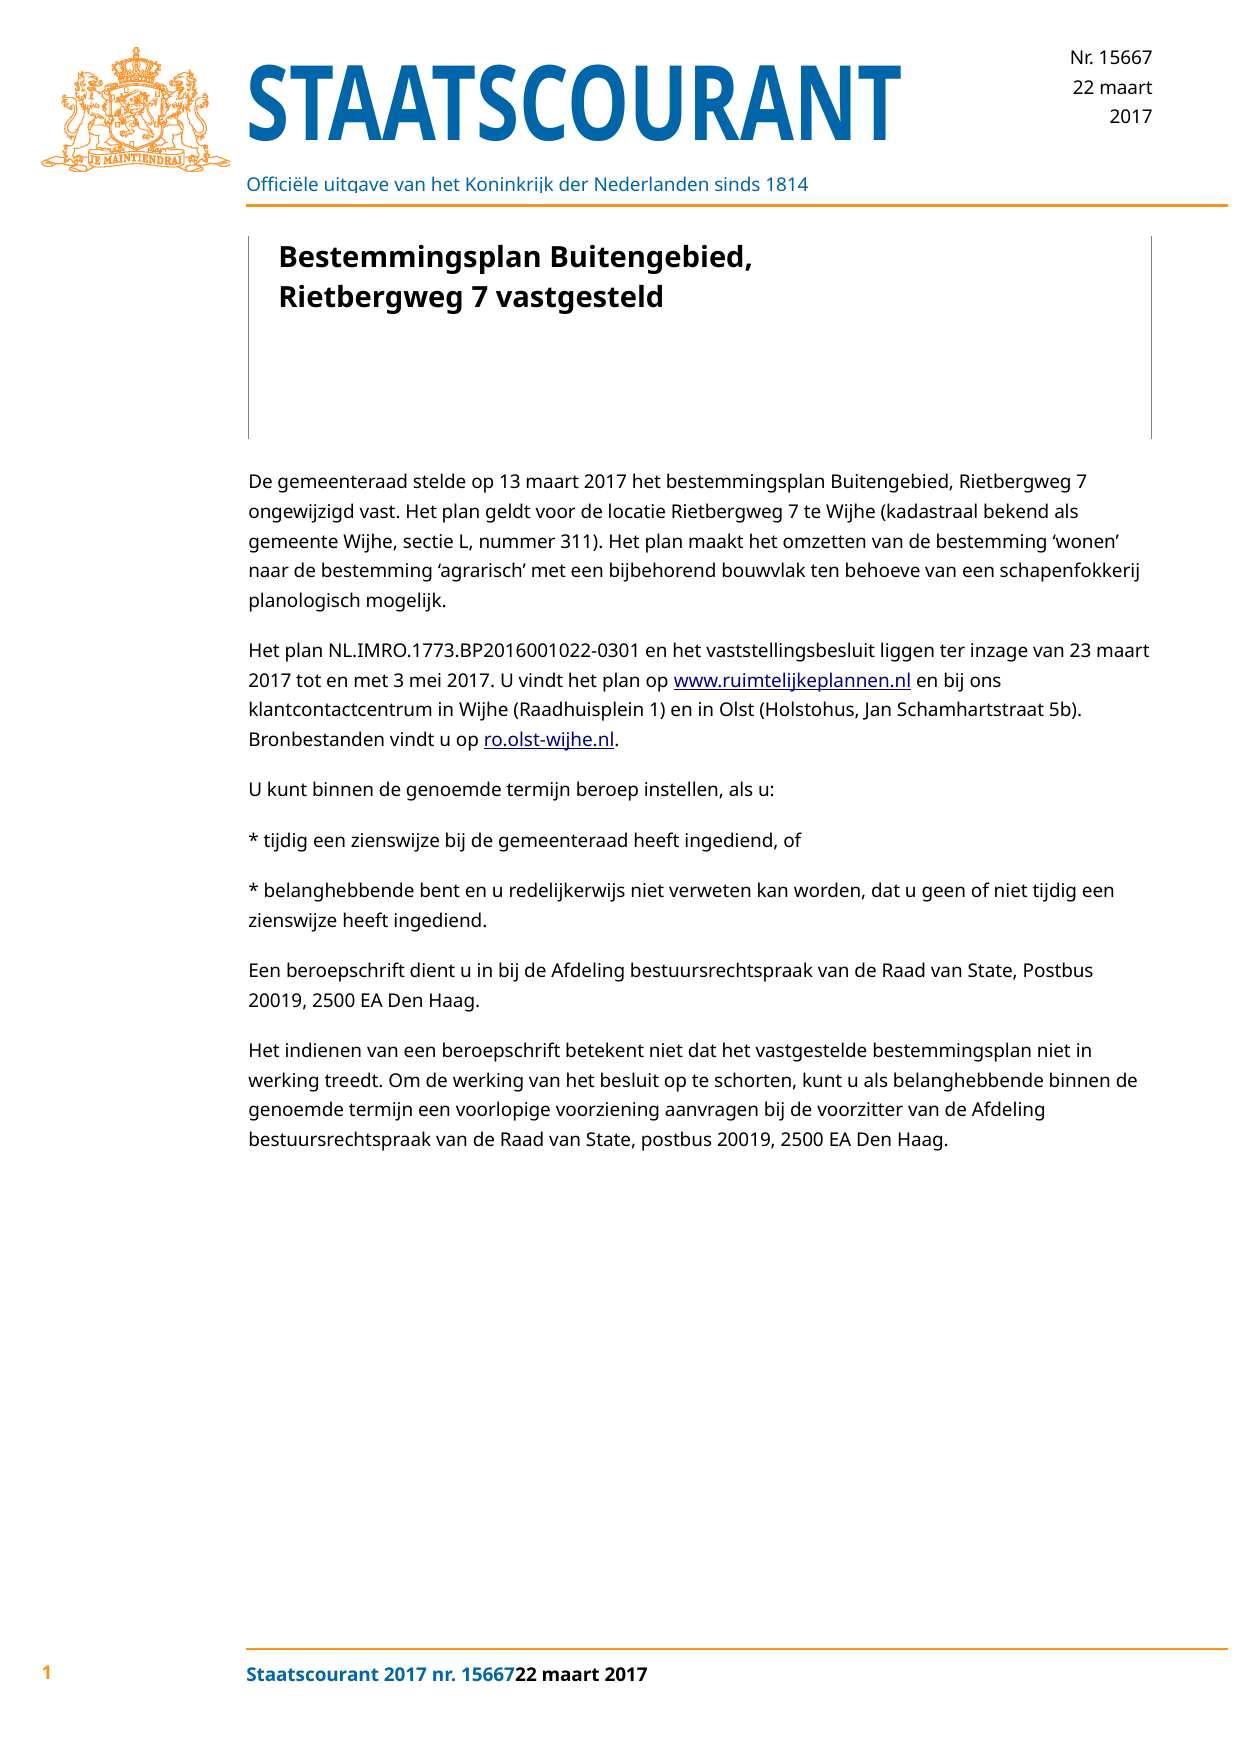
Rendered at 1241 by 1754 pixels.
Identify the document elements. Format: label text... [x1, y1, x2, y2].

table_header [1090, 236, 1151, 413]
table_header [850, 236, 912, 413]
text U kunt binnen de genoemde termijn beroep instellen, als u: [248, 777, 1152, 802]
text Het indienen van een beroepschrift betekent niet dat het vastgestelde bestemmingsplan niet in werking treedt. Om de werking van het besluit op te schorten, kunt u als belanghebbende binnen de genoemde termijn een voorlopige voorziening aanvragen bij de voorzitter van de Afdeling bestuursrechtspraak van de Raad van State, postbus 20019, 2500 EA Den Haag. [248, 1037, 1152, 1152]
picture [912, 236, 1090, 414]
picture [41, 47, 231, 172]
text De gemeenteraad stelde op 13 maart 2017 het bestemmingsplan Buitengebied, Rietbergweg 7 ongewijzigd vast. Het plan geldt voor de locatie Rietbergweg 7 te Wijhe (kadastraal bekend als gemeente Wijhe, sectie L, nummer 311). Het plan maakt het omzetten van de bestemming ‘wonen’ naar de bestemming ‘agrarisch’ met een bijbehorend bouwvlak ten behoeve van een schapenfokkerij planologisch mogelijk. [248, 469, 1152, 613]
table_header Bestemmingsplan Buitengebied, Rietbergweg 7 vastgesteld [249, 236, 850, 439]
text Een beroepschrift dient u in bij de Afdeling bestuursrechtspraak van de Raad van State, Postbus 20019, 2500 EA Den Haag. [248, 957, 1152, 1013]
text * belanghebbende bent en u redelijkerwijs niet verweten kan worden, dat u geen of niet tijdig een zienswijze heeft ingediend. [248, 877, 1152, 933]
text * tijdig een zienswijze bij de gemeenteraad heeft ingediend, of [248, 827, 1152, 853]
table_header [850, 414, 1151, 439]
text Het plan NL.IMRO.1773.BP2016001022-0301 en het vaststellingsbesluit liggen ter inzage van 23 maart 2017 tot en met 3 mei 2017. U vindt het plan op www.ruimtelijkeplannen.nl en bij ons klantcontactcentrum in Wijhe (Raadhuisplein 1) en in Olst (Holstohus, Jan Schamhartstraat 5b). Bronbestanden vindt u op ro.olst-wijhe.nl. [248, 637, 1152, 752]
